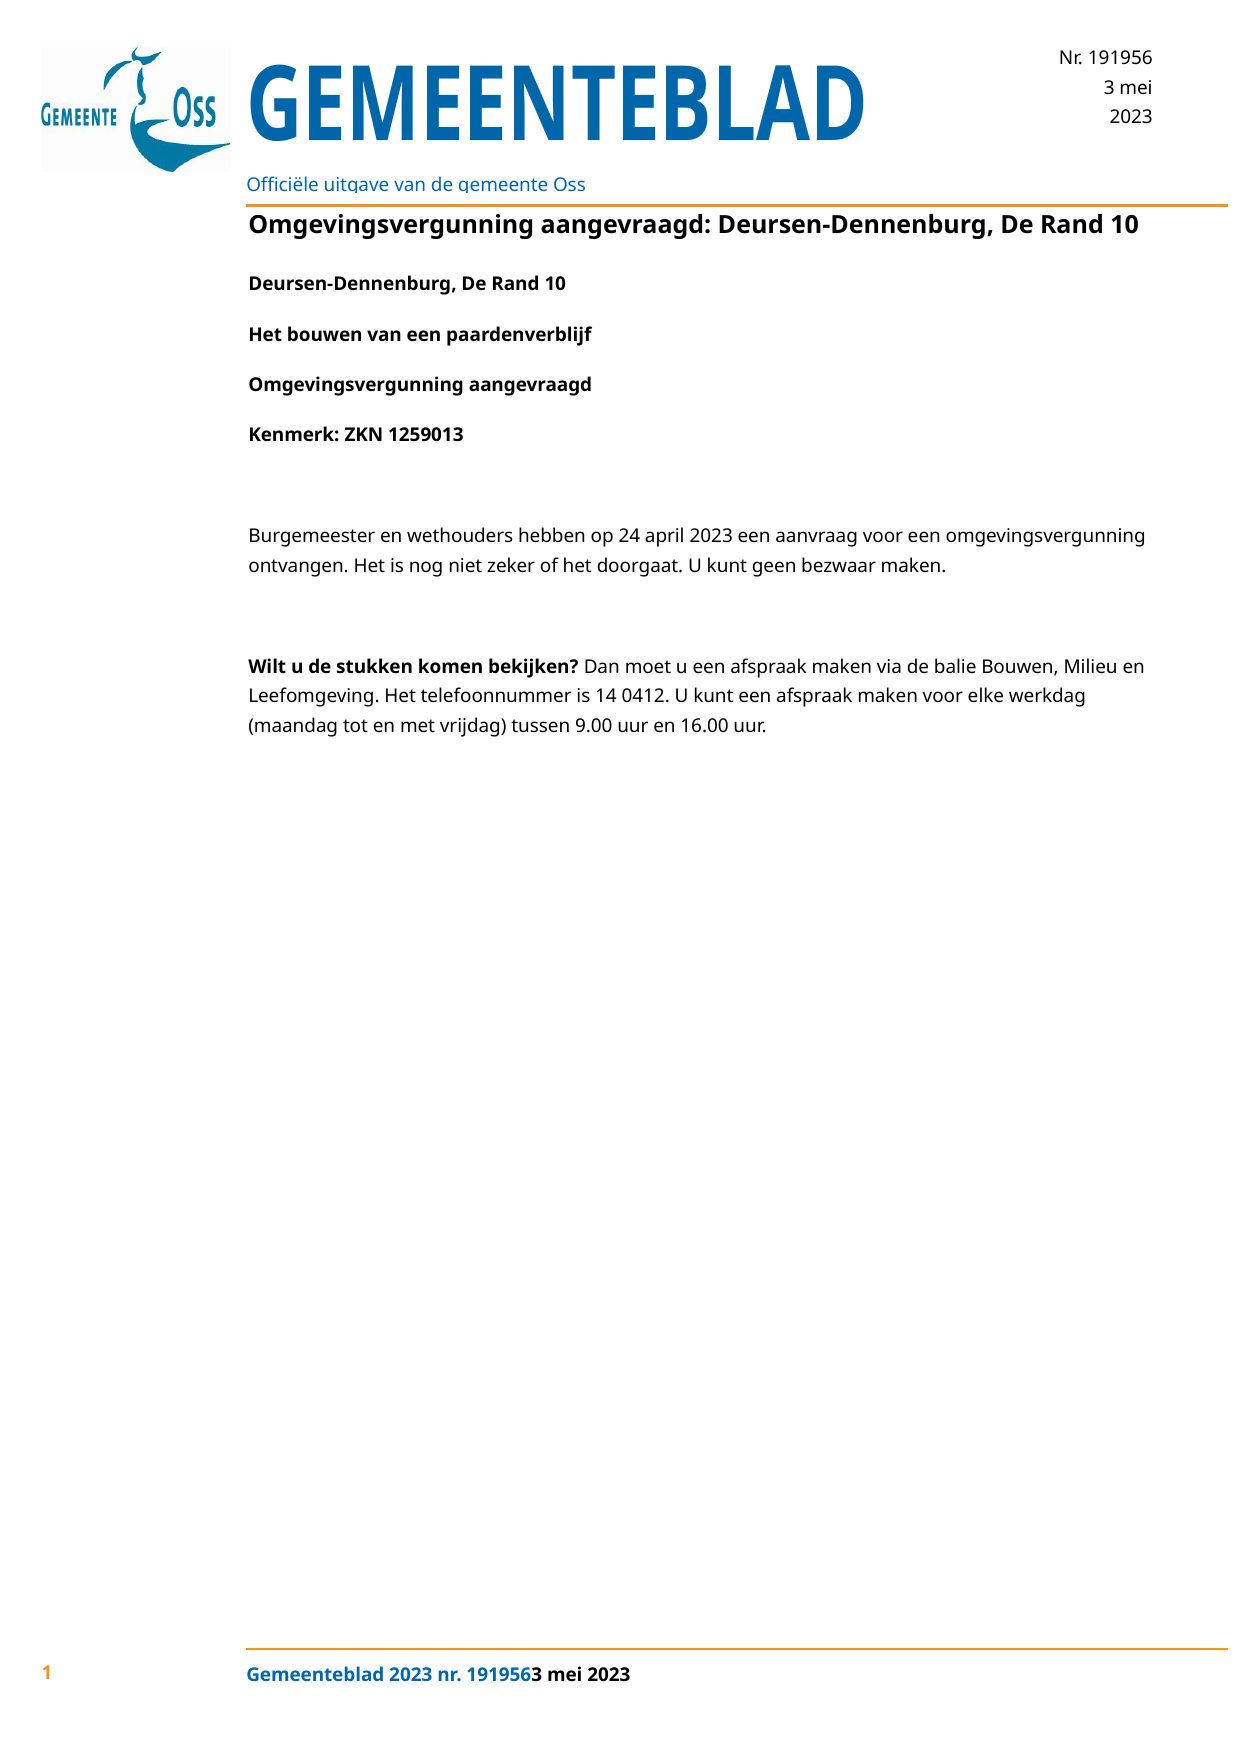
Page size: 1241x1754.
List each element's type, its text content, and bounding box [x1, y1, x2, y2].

text Kenmerk: ZKN 1259013 [248, 422, 1152, 447]
text Deursen-Dennenburg, De Rand 10 [248, 270, 1152, 296]
text Burgemeester en wethouders hebben op 24 april 2023 een aanvraag voor een omgevingsvergunning ontvangen. Het is nog niet zeker of het doorgaat. U kunt geen bezwaar maken. [248, 522, 1152, 578]
text Wilt u de stukken komen bekijken? Dan moet u een afspraak maken via de balie Bouwen, Milieu en Leefomgeving. Het telefoonnummer is 14 0412. U kunt een afspraak maken voor elke werkdag (maandag tot en met vrijdag) tussen 9.00 uur en 16.00 uur. [248, 653, 1152, 738]
text Het bouwen van een paardenverblijf [248, 321, 1152, 346]
picture [41, 47, 231, 172]
text Omgevingsvergunning aangevraagd: Deursen-Dennenburg, De Rand 10 [248, 207, 1152, 241]
text Omgevingsvergunning aangevraagd [248, 371, 1152, 397]
